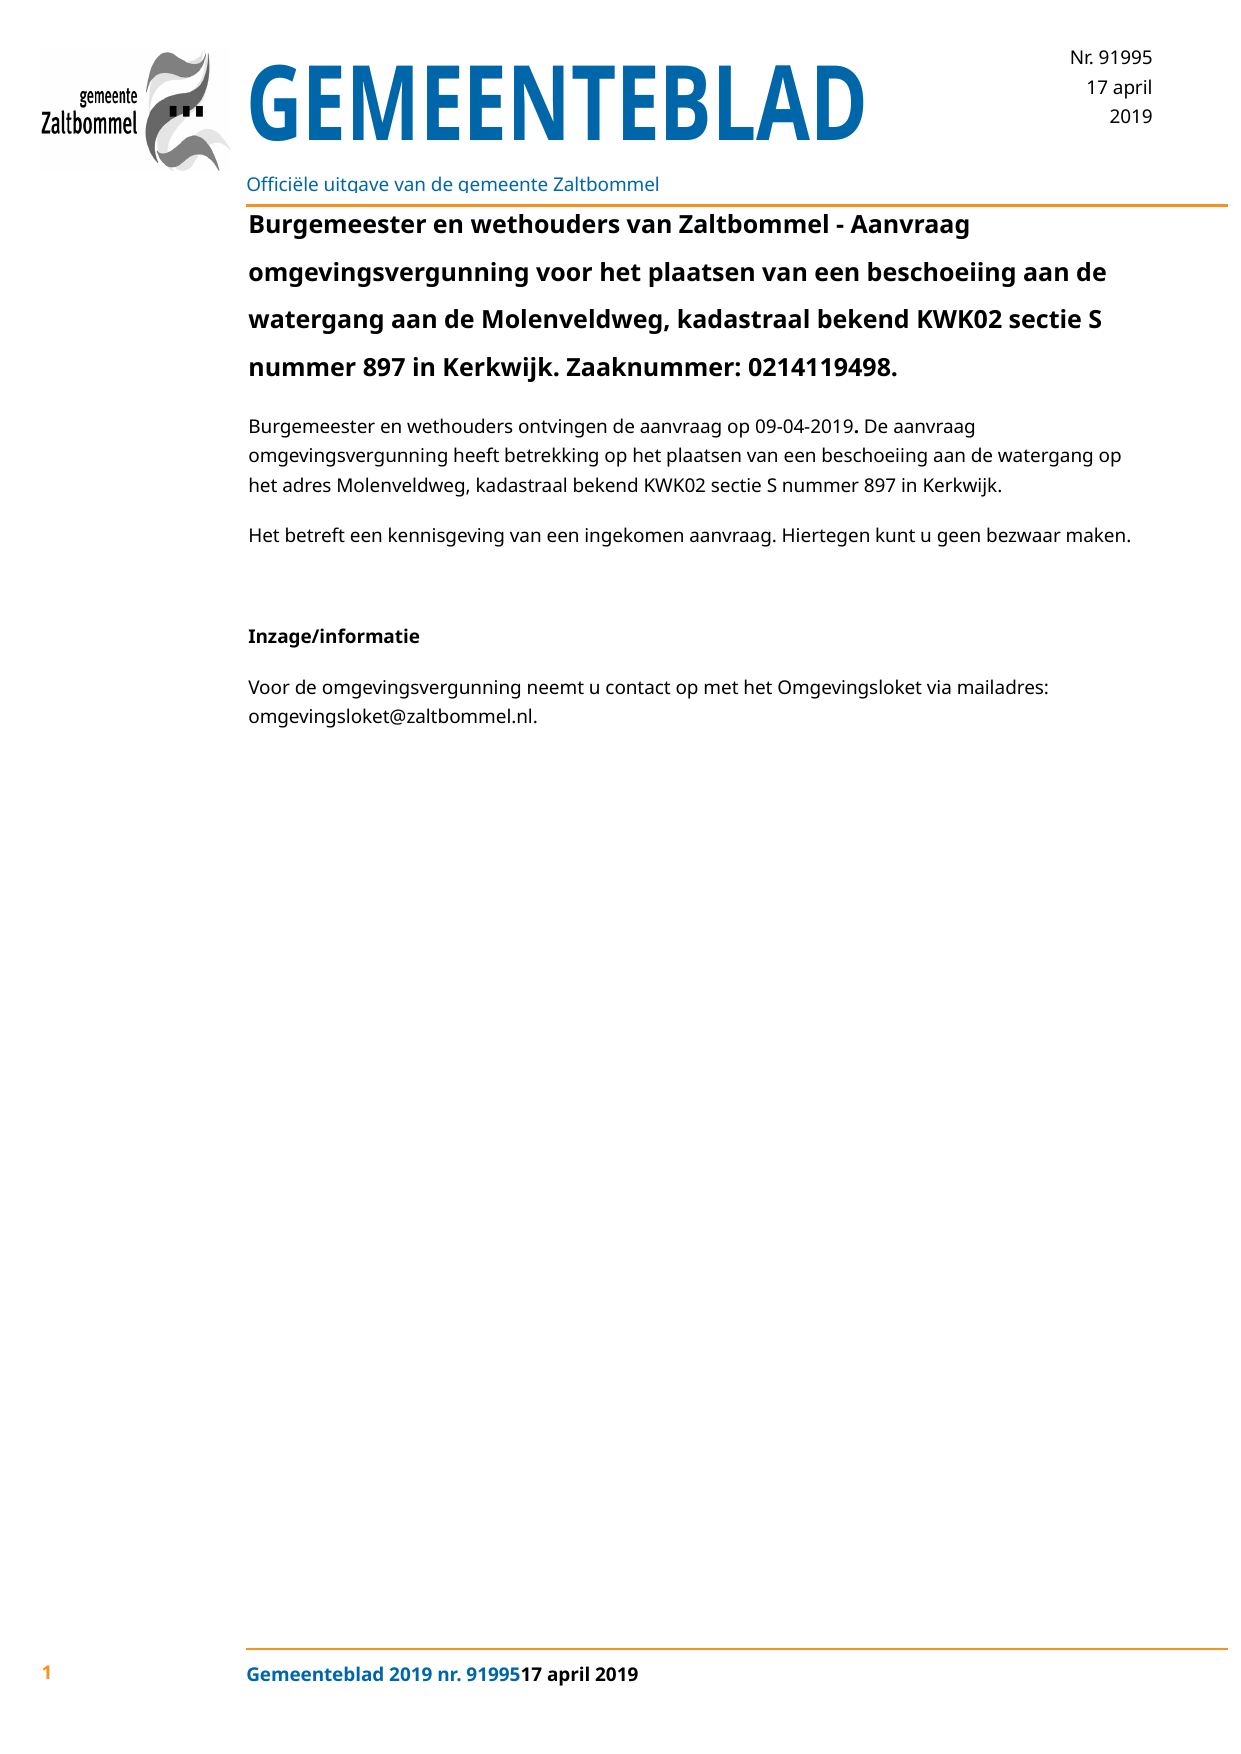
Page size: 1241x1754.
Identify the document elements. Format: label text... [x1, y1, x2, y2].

text Inzage/informatie [248, 623, 1152, 649]
text Burgemeester en wethouders van Zaltbommel - Aanvraag omgevingsvergunning voor het plaatsen van een beschoeiing aan de watergang aan de Molenveldweg, kadastraal bekend KWK02 sectie S nummer 897 in Kerkwijk. Zaaknummer: 0214119498. [248, 207, 1152, 384]
picture [41, 47, 231, 172]
text Voor de omgevingsvergunning neemt u contact op met het Omgevingsloket via mailadres: omgevingsloket@zaltbommel.nl. [248, 674, 1152, 729]
text Burgemeester en wethouders ontvingen de aanvraag op 09-04-2019. De aanvraag omgevingsvergunning heeft betrekking op het plaatsen van een beschoeiing aan de watergang op het adres Molenveldweg, kadastraal bekend KWK02 sectie S nummer 897 in Kerkwijk. [248, 413, 1152, 498]
text Het betreft een kennisgeving van een ingekomen aanvraag. Hiertegen kunt u geen bezwaar maken. [248, 523, 1152, 548]
